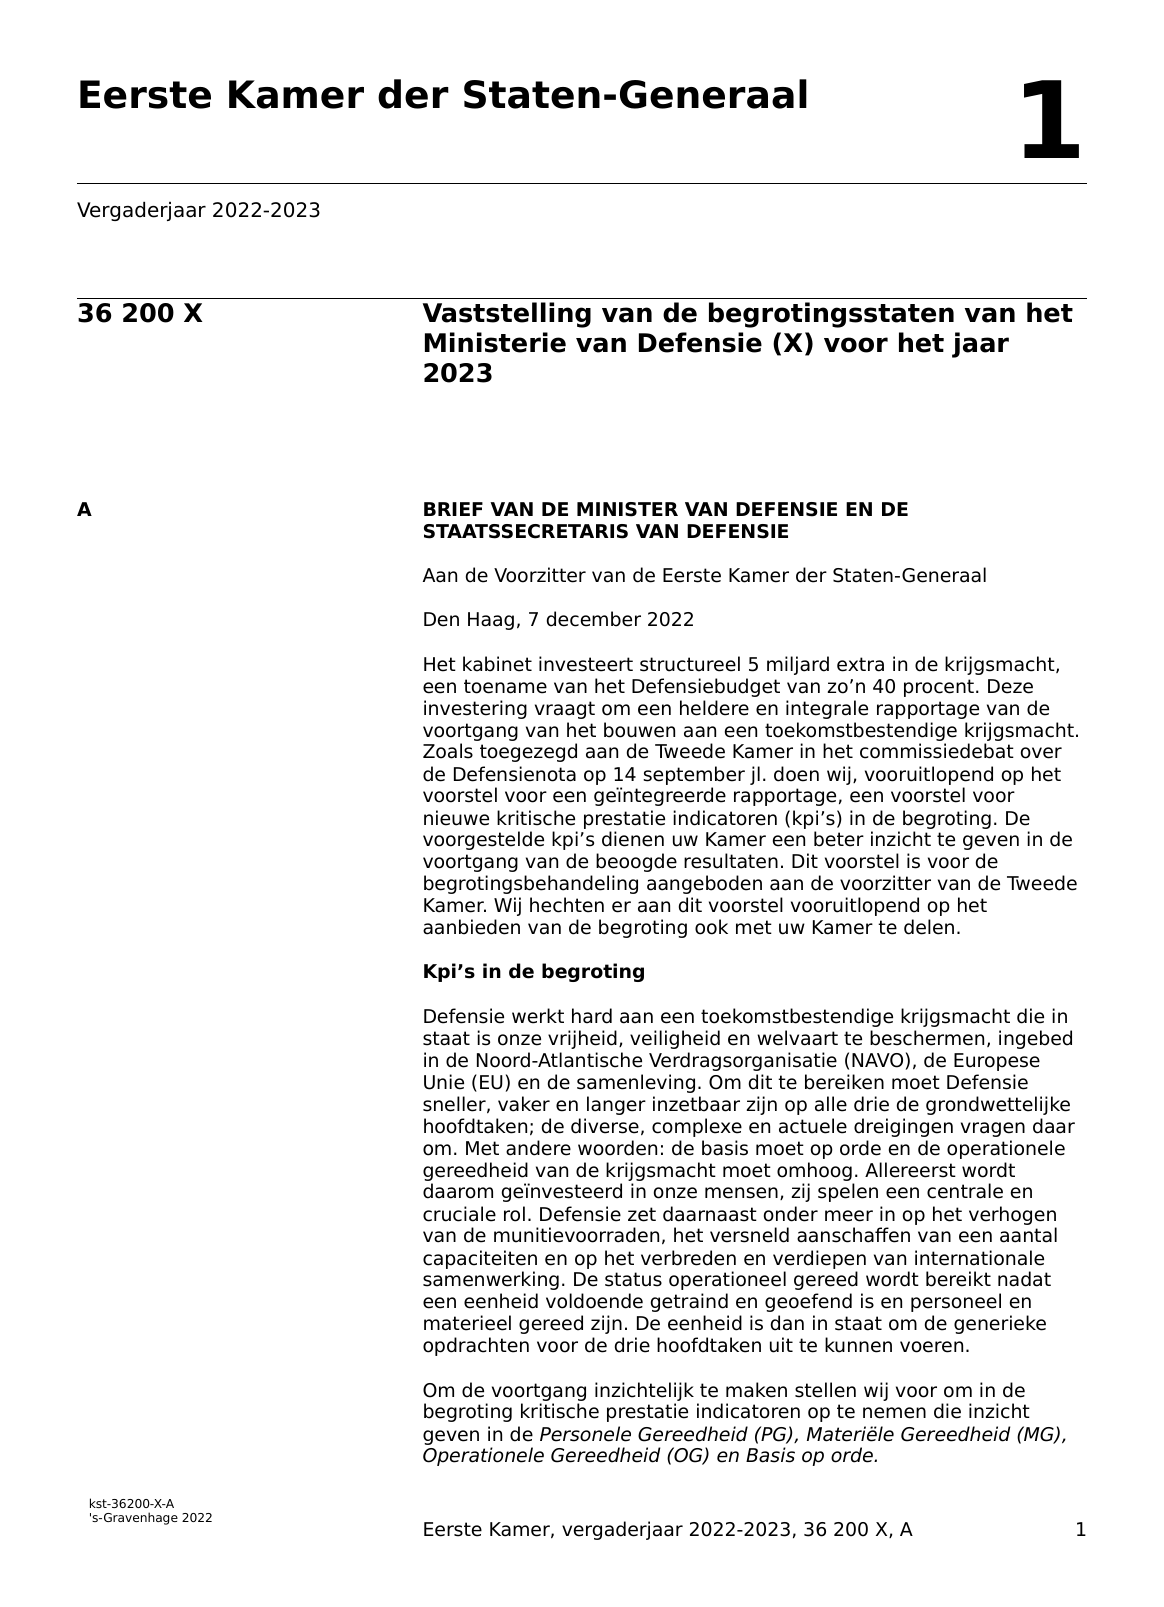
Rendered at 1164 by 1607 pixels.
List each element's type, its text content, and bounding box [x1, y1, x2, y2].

text Defensie werkt hard aan een toekomstbestendige krijgsmacht die in staat is onze vrijheid, veiligheid en welvaart te beschermen, ingebed in de Noord-Atlantische Verdragsorganisatie (NAVO), de Europese Unie (EU) en de samenleving. Om dit te bereiken moet Defensie sneller, vaker en langer inzetbaar zijn op alle drie de grondwettelijke hoofdtaken; de diverse, complexe en actuele dreigingen vragen daar om. Met andere woorden: de basis moet op orde en de operationele gereedheid van de krijgsmacht moet omhoog. Allereerst wordt daarom geïnvesteerd in onze mensen, zij spelen een centrale en cruciale rol. Defensie zet daarnaast onder meer in op het verhogen van de munitievoorraden, het versneld aanschaffen van een aantal capaciteiten en op het verbreden en verdiepen van internationale samenwerking. De status operationeel gereed wordt bereikt nadat een eenheid voldoende getraind en geoefend is en personeel en materieel gereed zijn. De eenheid is dan in staat om de generieke opdrachten voor de drie hoofdtaken uit te kunnen voeren. [422, 1006, 1087, 1357]
subtitle 36 200 X Vaststelling van de begrotingsstaten van het Ministerie van Defensie (X) voor het jaar 2023 [77, 299, 1087, 388]
subtitle Kpi’s in de begroting [422, 961, 1087, 983]
text kst-36200-X-A [88, 1497, 323, 1511]
table_header 1 [886, 59, 1087, 183]
text Den Haag, 7 december 2022 [422, 609, 1087, 631]
table_header Eerste Kamer der Staten-Generaal [77, 59, 886, 183]
table_cell Vergaderjaar 2022-2023 [77, 184, 1087, 298]
text Het kabinet investeert structureel 5 miljard extra in de krijgsmacht, een toename van het Defensiebudget van zo’n 40 procent. Deze investering vraagt om een heldere en integrale rapportage van de voortgang van het bouwen aan een toekomstbestendige krijgsmacht. Zoals toegezegd aan de Tweede Kamer in het commissiedebat over de Defensienota op 14 september jl. doen wij, vooruitlopend op het voorstel voor een geïntegreerde rapportage, een voorstel voor nieuwe kritische prestatie indicatoren (kpi’s) in de begroting. De voorgestelde kpi’s dienen uw Kamer een beter inzicht te geven in de voortgang van de beoogde resultaten. Dit voorstel is voor de begrotingsbehandeling aangeboden aan de voorzitter van de Tweede Kamer. Wij hechten er aan dit voorstel vooruitlopend op het aanbieden van de begroting ook met uw Kamer te delen. [422, 653, 1087, 939]
subtitle A BRIEF VAN DE MINISTER VAN DEFENSIE EN DE STAATSSECRETARIS VAN DEFENSIE [77, 499, 1087, 543]
text Om de voortgang inzichtelijk te maken stellen wij voor om in de begroting kritische prestatie indicatoren op te nemen die inzicht geven in de Personele Gereedheid (PG), Materiële Gereedheid (MG), Operationele Gereedheid (OG) en Basis op orde. [422, 1379, 1087, 1467]
text Aan de Voorzitter van de Eerste Kamer der Staten-Generaal [422, 565, 1087, 587]
text 's-Gravenhage 2022 [88, 1511, 323, 1525]
